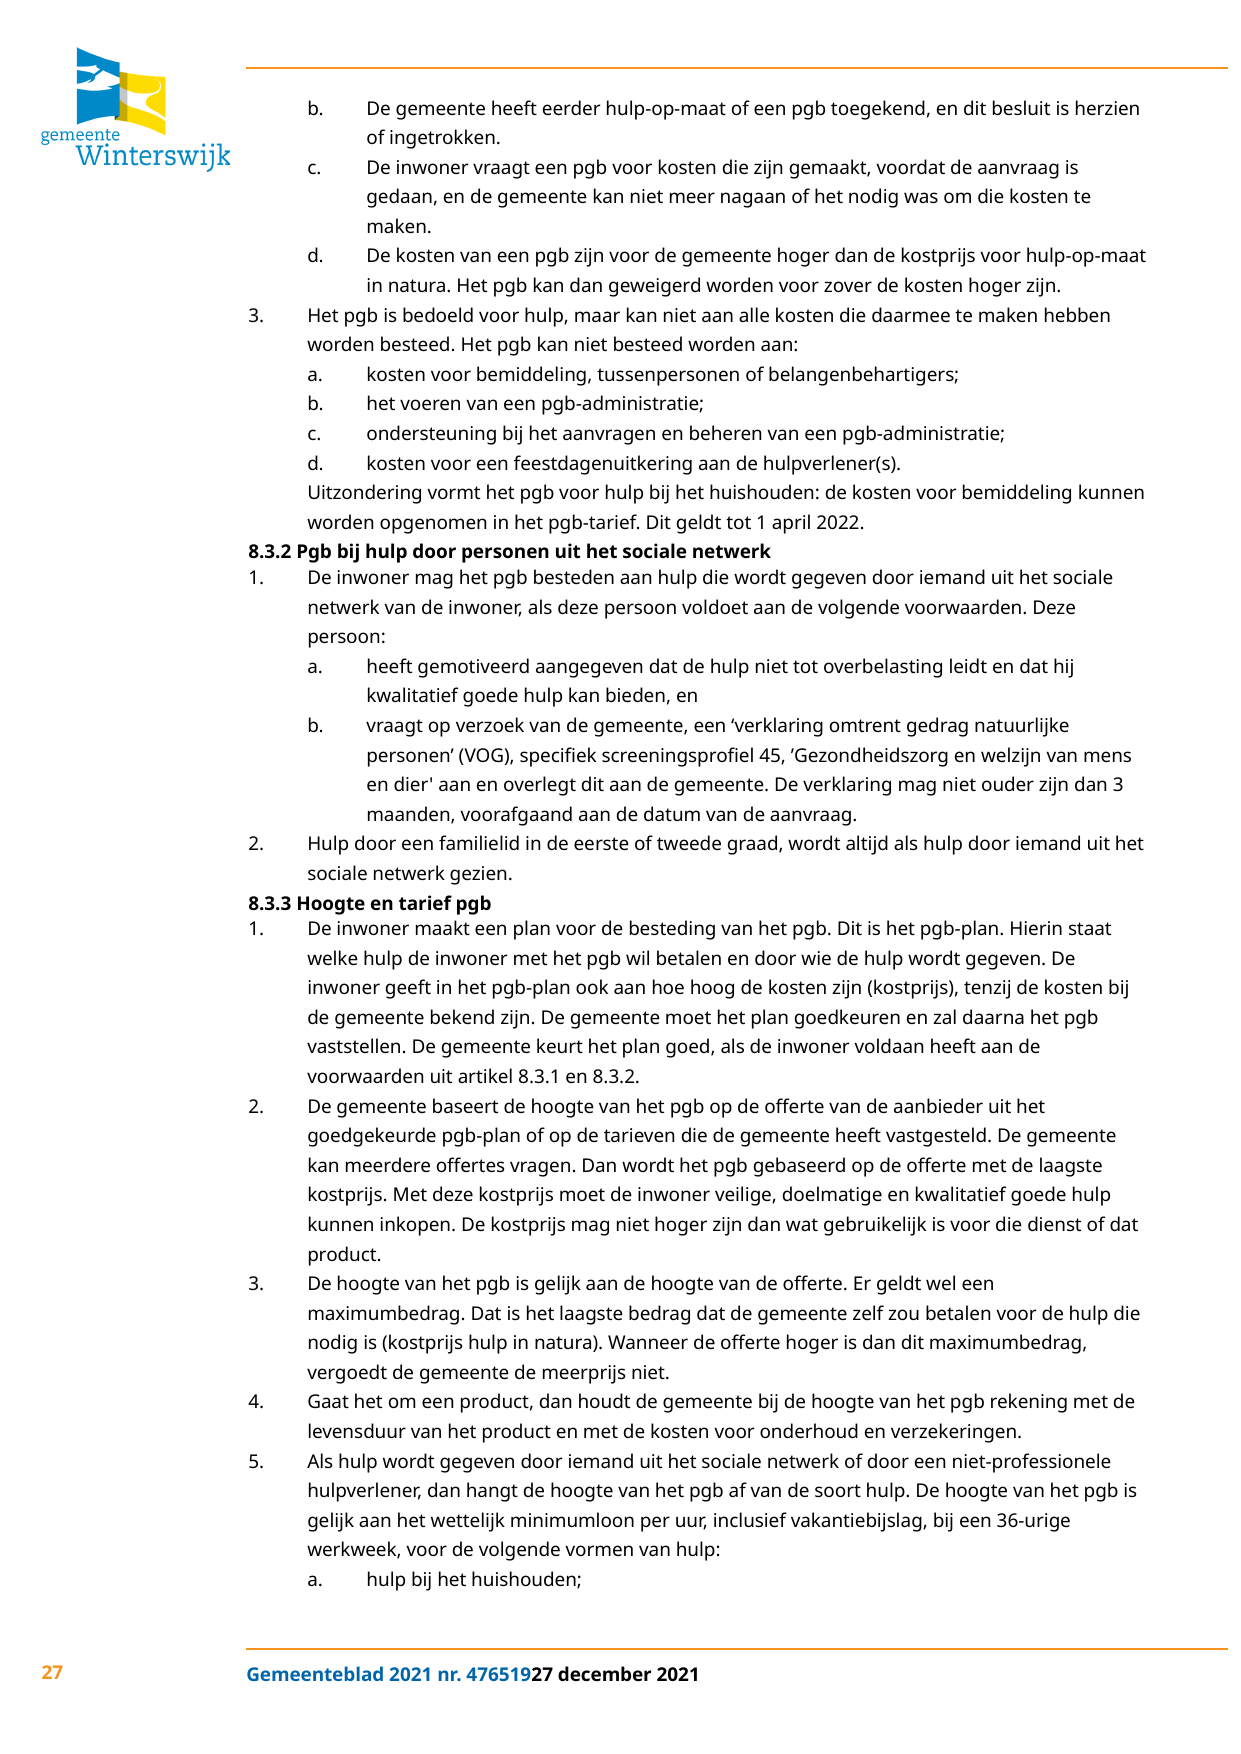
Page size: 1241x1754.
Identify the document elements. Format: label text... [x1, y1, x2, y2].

list De inwoner vraagt een pgb voor kosten die zijn gemaakt, voordat de aanvraag is gedaan, en de gemeente kan niet meer nagaan of het nodig was om die kosten te maken. [307, 154, 1152, 239]
list De hoogte van het pgb is gelijk aan de hoogte van de offerte. Er geldt wel een maximumbedrag. Dat is het laagste bedrag dat de gemeente zelf zou betalen voor de hulp die nodig is (kostprijs hulp in natura). Wanneer de offerte hoger is dan dit maximumbedrag, vergoedt de gemeente de meerprijs niet. [248, 1270, 1152, 1385]
list Het pgb is bedoeld voor hulp, maar kan niet aan alle kosten die daarmee te maken hebben worden besteed. Het pgb kan niet besteed worden aan: [248, 302, 1152, 357]
list De gemeente baseert de hoogte van het pgb op de offerte van de aanbieder uit het goedgekeurde pgb-plan of op de tarieven die de gemeente heeft vastgesteld. De gemeente kan meerdere offertes vragen. Dan wordt het pgb gebaseerd op de offerte met de laagste kostprijs. Met deze kostprijs moet de inwoner veilige, doelmatige en kwalitatief goede hulp kunnen inkopen. De kostprijs mag niet hoger zijn dan wat gebruikelijk is voor die dienst of dat product. [248, 1093, 1152, 1267]
list kosten voor een feestdagenuitkering aan de hulpverlener(s). [307, 450, 1152, 476]
picture [41, 47, 231, 172]
list De kosten van een pgb zijn voor de gemeente hoger dan de kostprijs voor hulp-op-maat in natura. Het pgb kan dan geweigerd worden voor zover de kosten hoger zijn. [307, 243, 1152, 298]
list De inwoner maakt een plan voor de besteding van het pgb. Dit is het pgb-plan. Hierin staat welke hulp de inwoner met het pgb wil betalen en door wie de hulp wordt gegeven. De inwoner geeft in het pgb-plan ook aan hoe hoog de kosten zijn (kostprijs), tenzij de kosten bij de gemeente bekend zijn. De gemeente moet het plan goedkeuren en zal daarna het pgb vaststellen. De gemeente keurt het plan goed, als de inwoner voldaan heeft aan de voorwaarden uit artikel 8.3.1 en 8.3.2. [248, 915, 1152, 1089]
picture [225, 153, 231, 162]
list Hulp door een familielid in de eerste of tweede graad, wordt altijd als hulp door iemand uit het sociale netwerk gezien. [248, 831, 1152, 886]
list De gemeente heeft eerder hulp-op-maat of een pgb toegekend, en dit besluit is herzien of ingetrokken. [307, 95, 1152, 150]
list ondersteuning bij het aanvragen en beheren van een pgb-administratie; [307, 420, 1152, 446]
list het voeren van een pgb-administratie; [307, 391, 1152, 416]
list De inwoner mag het pgb besteden aan hulp die wordt gegeven door iemand uit het sociale netwerk van de inwoner, als deze persoon voldoet aan de volgende voorwaarden. Deze persoon: [248, 564, 1152, 649]
list Gaat het om een product, dan houdt de gemeente bij de hoogte van het pgb rekening met de levensduur van het product en met de kosten voor onderhoud en verzekeringen. [248, 1389, 1152, 1444]
list heeft gemotiveerd aangegeven dat de hulp niet tot overbelasting leidt en dat hij kwalitatief goede hulp kan bieden, en [307, 653, 1152, 708]
list Als hulp wordt gegeven door iemand uit het sociale netwerk of door een niet-professionele hulpverlener, dan hangt de hoogte van het pgb af van de soort hulp. De hoogte van het pgb is gelijk aan het wettelijk minimumloon per uur, inclusief vakantiebijslag, bij een 36-urige werkweek, voor de volgende vormen van hulp: [248, 1448, 1152, 1562]
text 8.3.3 Hoogte en tarief pgb [248, 890, 1152, 915]
list vraagt op verzoek van de gemeente, een ‘verklaring omtrent gedrag natuurlijke personen’ (VOG), specifiek screeningsprofiel 45, ’Gezondheidszorg en welzijn van mens en dier' aan en overlegt dit aan de gemeente. De verklaring mag niet ouder zijn dan 3 maanden, voorafgaand aan de datum van de aanvraag. [307, 712, 1152, 827]
list hulp bij het huishouden; [307, 1566, 1152, 1592]
text 8.3.2 Pgb bij hulp door personen uit het sociale netwerk [248, 538, 1152, 564]
list kosten voor bemiddeling, tussenpersonen of belangenbehartigers; [307, 361, 1152, 387]
list Uitzondering vormt het pgb voor hulp bij het huishouden: de kosten voor bemiddeling kunnen worden opgenomen in het pgb-tarief. Dit geldt tot 1 april 2022. [248, 479, 1152, 535]
